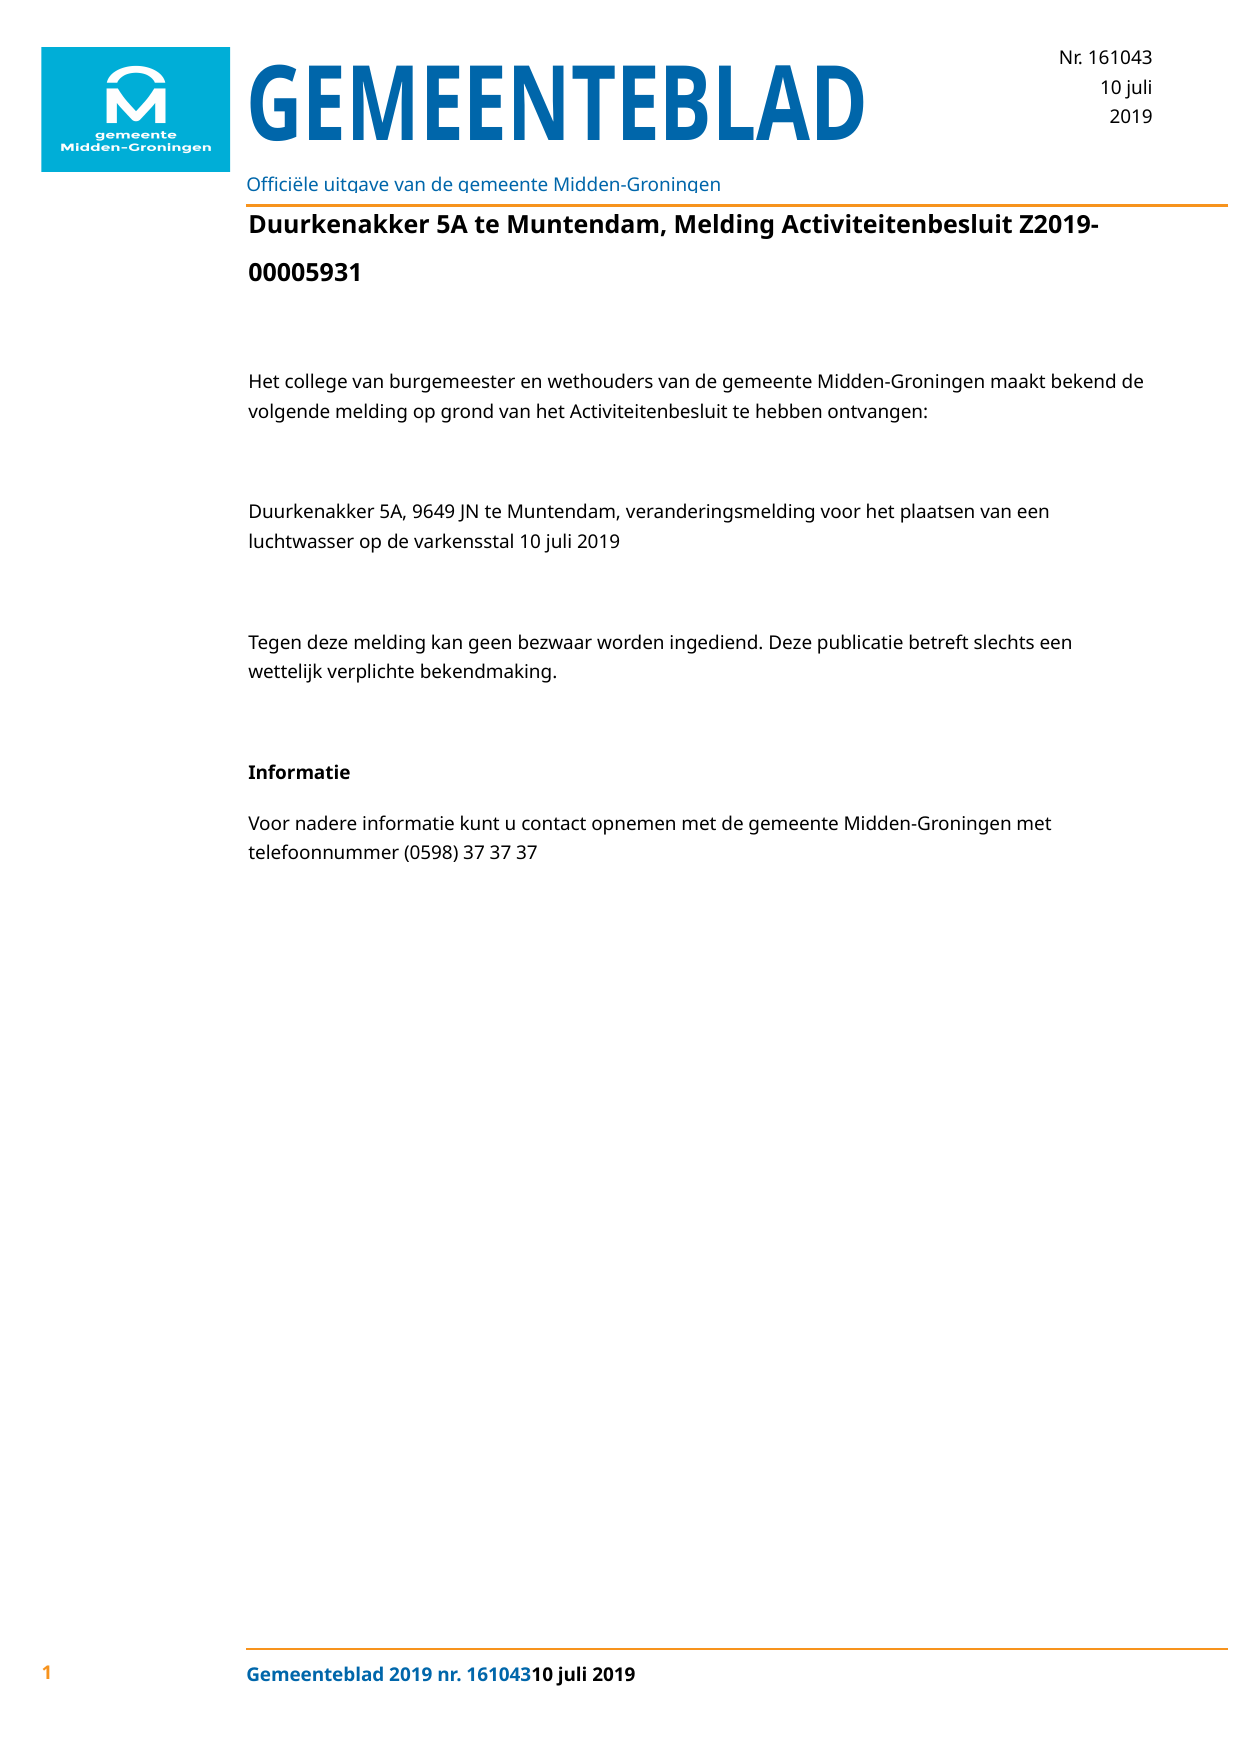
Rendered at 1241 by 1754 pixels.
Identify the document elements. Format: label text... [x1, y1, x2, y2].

text Informatie [248, 759, 1152, 785]
text Duurkenakker 5A, 9649 JN te Muntendam, veranderingsmelding voor het plaatsen van een luchtwasser op de varkensstal 10 juli 2019 [248, 499, 1152, 554]
picture [108, 66, 164, 82]
text Het college van burgemeester en wethouders van de gemeente Midden-Groningen maakt bekend de volgende melding op grond van het Activiteitenbesluit te hebben ontvangen: [248, 368, 1152, 424]
picture [107, 89, 165, 122]
text Duurkenakker 5A te Muntendam, Melding Activiteitenbesluit Z2019-00005931 [248, 207, 1152, 288]
picture [184, 146, 190, 153]
text Voor nadere informatie kunt u contact opnemen met de gemeente Midden-Groningen met telefoonnummer (0598) 37 37 37 [248, 810, 1152, 865]
text Tegen deze melding kan geen bezwaar worden ingediend. Deze publicatie betreft slechts een wettelijk verplichte bekendmaking. [248, 629, 1152, 684]
